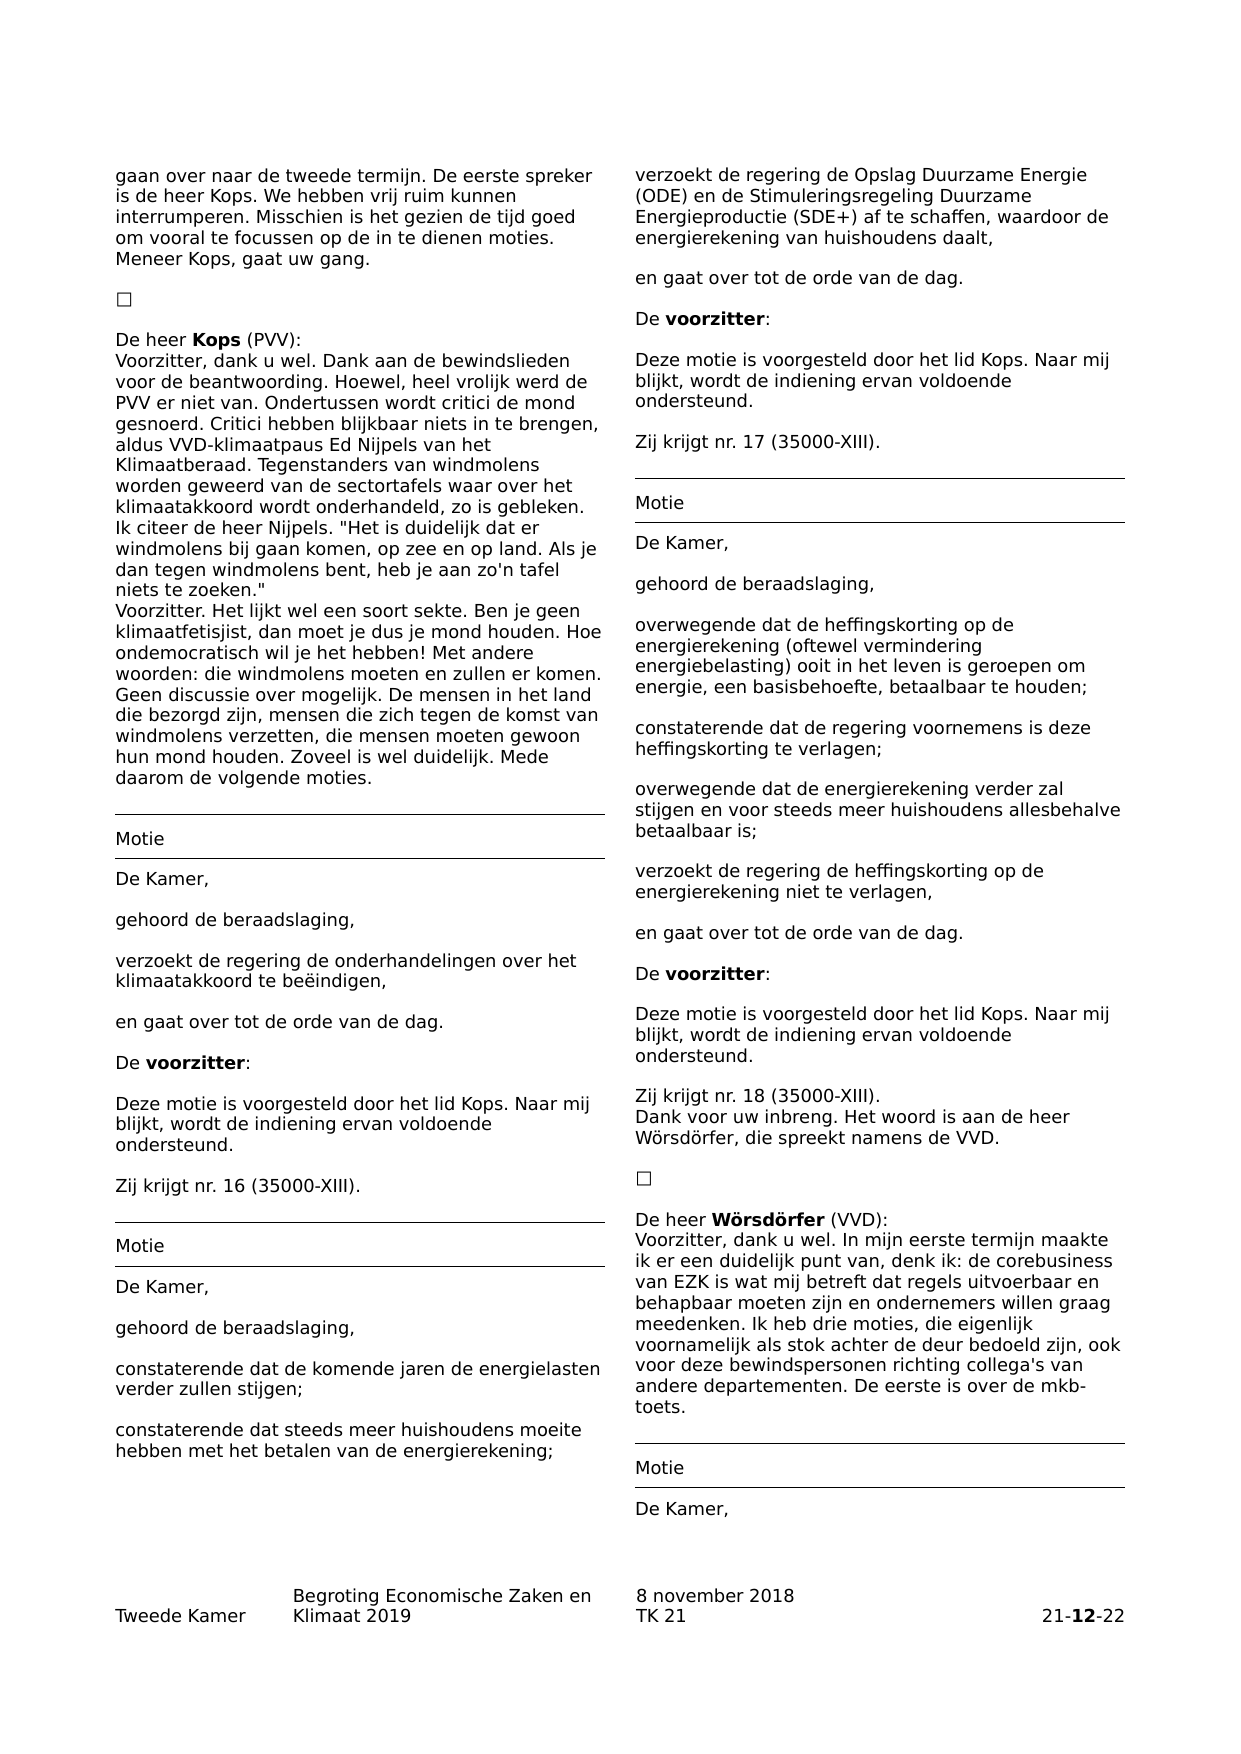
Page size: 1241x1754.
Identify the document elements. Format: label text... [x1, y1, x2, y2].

text Deze motie is voorgesteld door het lid Kops. Naar mij blijkt, wordt de indiening ervan voldoende ondersteund. [115, 1093, 605, 1156]
text De Kamer, [115, 869, 605, 890]
text Deze motie is voorgesteld door het lid Kops. Naar mij blijkt, wordt de indiening ervan voldoende ondersteund. [635, 1004, 1125, 1066]
text Deze motie is voorgesteld door het lid Kops. Naar mij blijkt, wordt de indiening ervan voldoende ondersteund. [635, 350, 1125, 412]
text De Kamer, [635, 533, 1125, 554]
text constaterende dat de regering voornemens is deze heffingskorting te verlagen; [635, 718, 1125, 759]
text De heer Wörsdörfer (VVD): [635, 1209, 1125, 1230]
text ⬜ [115, 289, 605, 310]
text ⬜ [635, 1169, 1125, 1189]
text overwegende dat de energierekening verder zal stijgen en voor steeds meer huishoudens allesbehalve betaalbaar is; [635, 779, 1125, 841]
text Voorzitter, dank u wel. In mijn eerste termijn maakte ik er een duidelijk punt van, denk ik: de corebusiness van EZK is wat mij betreft dat regels uitvoerbaar en behapbaar moeten zijn en ondernemers willen graag meedenken. Ik heb drie moties, die eigenlijk voornamelijk als stok achter de deur bedoeld zijn, ook voor deze bewindspersonen richting collega's van andere departementen. De eerste is over de mkb-toets. [635, 1230, 1125, 1418]
text Dank voor uw inbreng. Het woord is aan de heer Wörsdörfer, die spreekt namens de VVD. [635, 1107, 1125, 1149]
text en gaat over tot de orde van de dag. [635, 268, 1125, 289]
text Motie [115, 1236, 605, 1257]
text Motie [635, 492, 1125, 513]
text verzoekt de regering de heffingskorting op de energierekening niet te verlagen, [635, 861, 1125, 903]
text verzoekt de regering de onderhandelingen over het klimaatakkoord te beëindigen, [115, 951, 605, 992]
text gehoord de beraadslaging, [635, 574, 1125, 595]
text Zij krijgt nr. 18 (35000-XIII). [635, 1086, 1125, 1107]
text overwegende dat de heffingskorting op de energierekening (oftewel vermindering energiebelasting) ooit in het leven is geroepen om energie, een basisbehoefte, betaalbaar te houden; [635, 615, 1125, 698]
text De voorzitter: [635, 963, 1125, 984]
text verzoekt de regering de Opslag Duurzame Energie (ODE) en de Stimuleringsregeling Duurzame Energieproductie (SDE+) af te schaffen, waardoor de energierekening van huishoudens daalt, [635, 165, 1125, 248]
text De Kamer, [635, 1498, 1125, 1519]
text De voorzitter: [635, 309, 1125, 330]
text De Kamer, [115, 1277, 605, 1298]
text gehoord de beraadslaging, [115, 1318, 605, 1338]
text gehoord de beraadslaging, [115, 910, 605, 931]
text Zij krijgt nr. 16 (35000-XIII). [115, 1176, 605, 1196]
text constaterende dat steeds meer huishoudens moeite hebben met het betalen van de energierekening; [115, 1420, 605, 1461]
text Motie [635, 1458, 1125, 1478]
text De voorzitter: [115, 1053, 605, 1073]
text gaan over naar de tweede termijn. De eerste spreker is de heer Kops. We hebben vrij ruim kunnen interrumperen. Misschien is het gezien de tijd goed om vooral te focussen op de in te dienen moties. Meneer Kops, gaat uw gang. [115, 165, 605, 269]
text Voorzitter, dank u wel. Dank aan de bewindslieden voor de beantwoording. Hoewel, heel vrolijk werd de PVV er niet van. Ondertussen wordt critici de mond gesnoerd. Critici hebben blijkbaar niets in te brengen, aldus VVD-klimaatpaus Ed Nijpels van het Klimaatberaad. Tegenstanders van windmolens worden geweerd van de sectortafels waar over het klimaatakkoord wordt onderhandeld, zo is gebleken. Ik citeer de heer Nijpels. "Het is duidelijk dat er windmolens bij gaan komen, op zee en op land. Als je dan tegen windmolens bent, heb je aan zo'n tafel niets te zoeken." [115, 351, 605, 601]
text Zij krijgt nr. 17 (35000-XIII). [635, 432, 1125, 453]
text constaterende dat de komende jaren de energielasten verder zullen stijgen; [115, 1358, 605, 1400]
text Motie [115, 828, 605, 849]
text en gaat over tot de orde van de dag. [115, 1012, 605, 1033]
text en gaat over tot de orde van de dag. [635, 923, 1125, 943]
text Voorzitter. Het lijkt wel een soort sekte. Ben je geen klimaatfetisjist, dan moet je dus je mond houden. Hoe ondemocratisch wil je het hebben! Met andere woorden: die windmolens moeten en zullen er komen. Geen discussie over mogelijk. De mensen in het land die bezorgd zijn, mensen die zich tegen de komst van windmolens verzetten, die mensen moeten gewoon hun mond houden. Zoveel is wel duidelijk. Mede daarom de volgende moties. [115, 601, 605, 788]
text De heer Kops (PVV): [115, 330, 605, 351]
